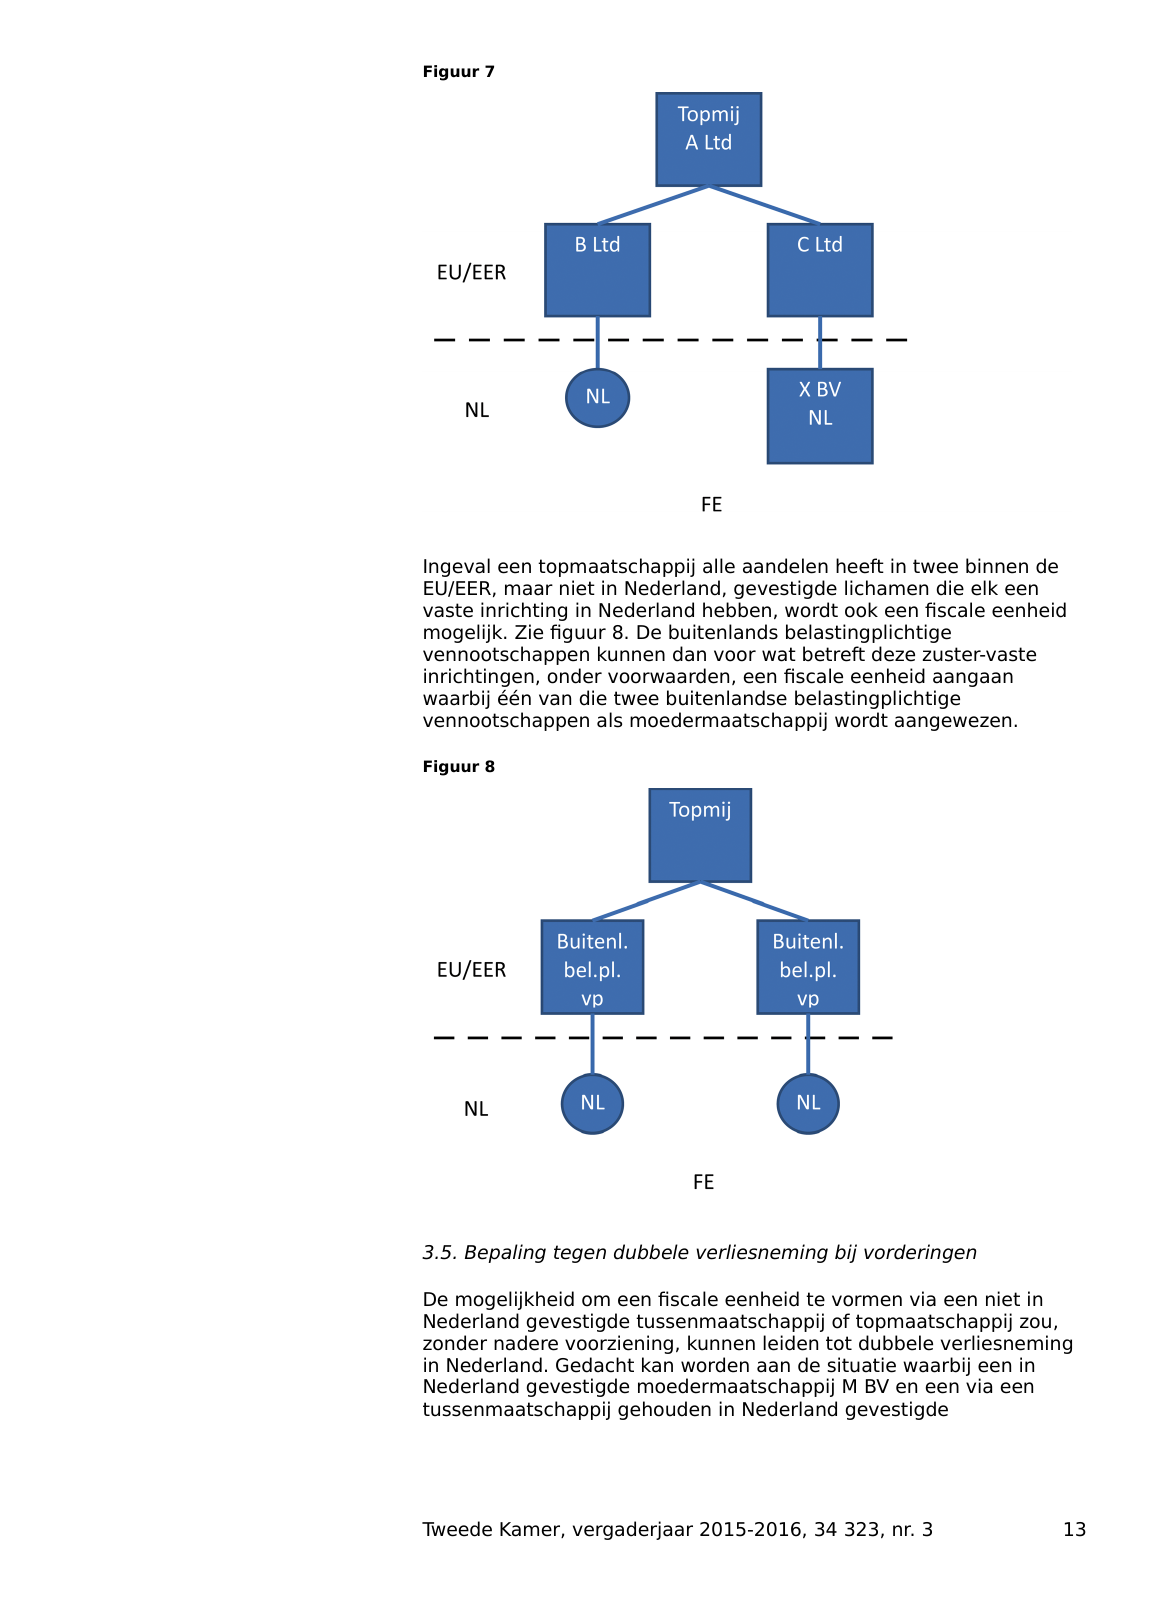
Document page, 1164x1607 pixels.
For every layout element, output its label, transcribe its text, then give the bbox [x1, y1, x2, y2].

subtitle 3.5. Bepaling tegen dubbele verliesneming bij vorderingen [422, 1242, 1087, 1263]
picture [422, 92, 1072, 512]
text Figuur 7 [422, 63, 1072, 81]
picture [422, 788, 1072, 1190]
text Figuur 8 [422, 758, 1072, 776]
text Ingeval een topmaatschappij alle aandelen heeft in twee binnen de EU/EER, maar niet in Nederland, gevestigde lichamen die elk een vaste inrichting in Nederland hebben, wordt ook een fiscale eenheid mogelijk. Zie figuur 8. De buitenlands belastingplichtige vennootschappen kunnen dan voor wat betreft deze zuster-vaste inrichtingen, onder voorwaarden, een fiscale eenheid aangaan waarbij één van die twee buitenlandse belastingplichtige vennootschappen als moedermaatschappij wordt aangewezen. [422, 556, 1087, 732]
text De mogelijkheid om een fiscale eenheid te vormen via een niet in Nederland gevestigde tussenmaatschappij of topmaatschappij zou, zonder nadere voorziening, kunnen leiden tot dubbele verliesneming in Nederland. Gedacht kan worden aan de situatie waarbij een in Nederland gevestigde moedermaatschappij M BV en een via een tussenmaatschappij gehouden in Nederland gevestigde [422, 1288, 1087, 1420]
